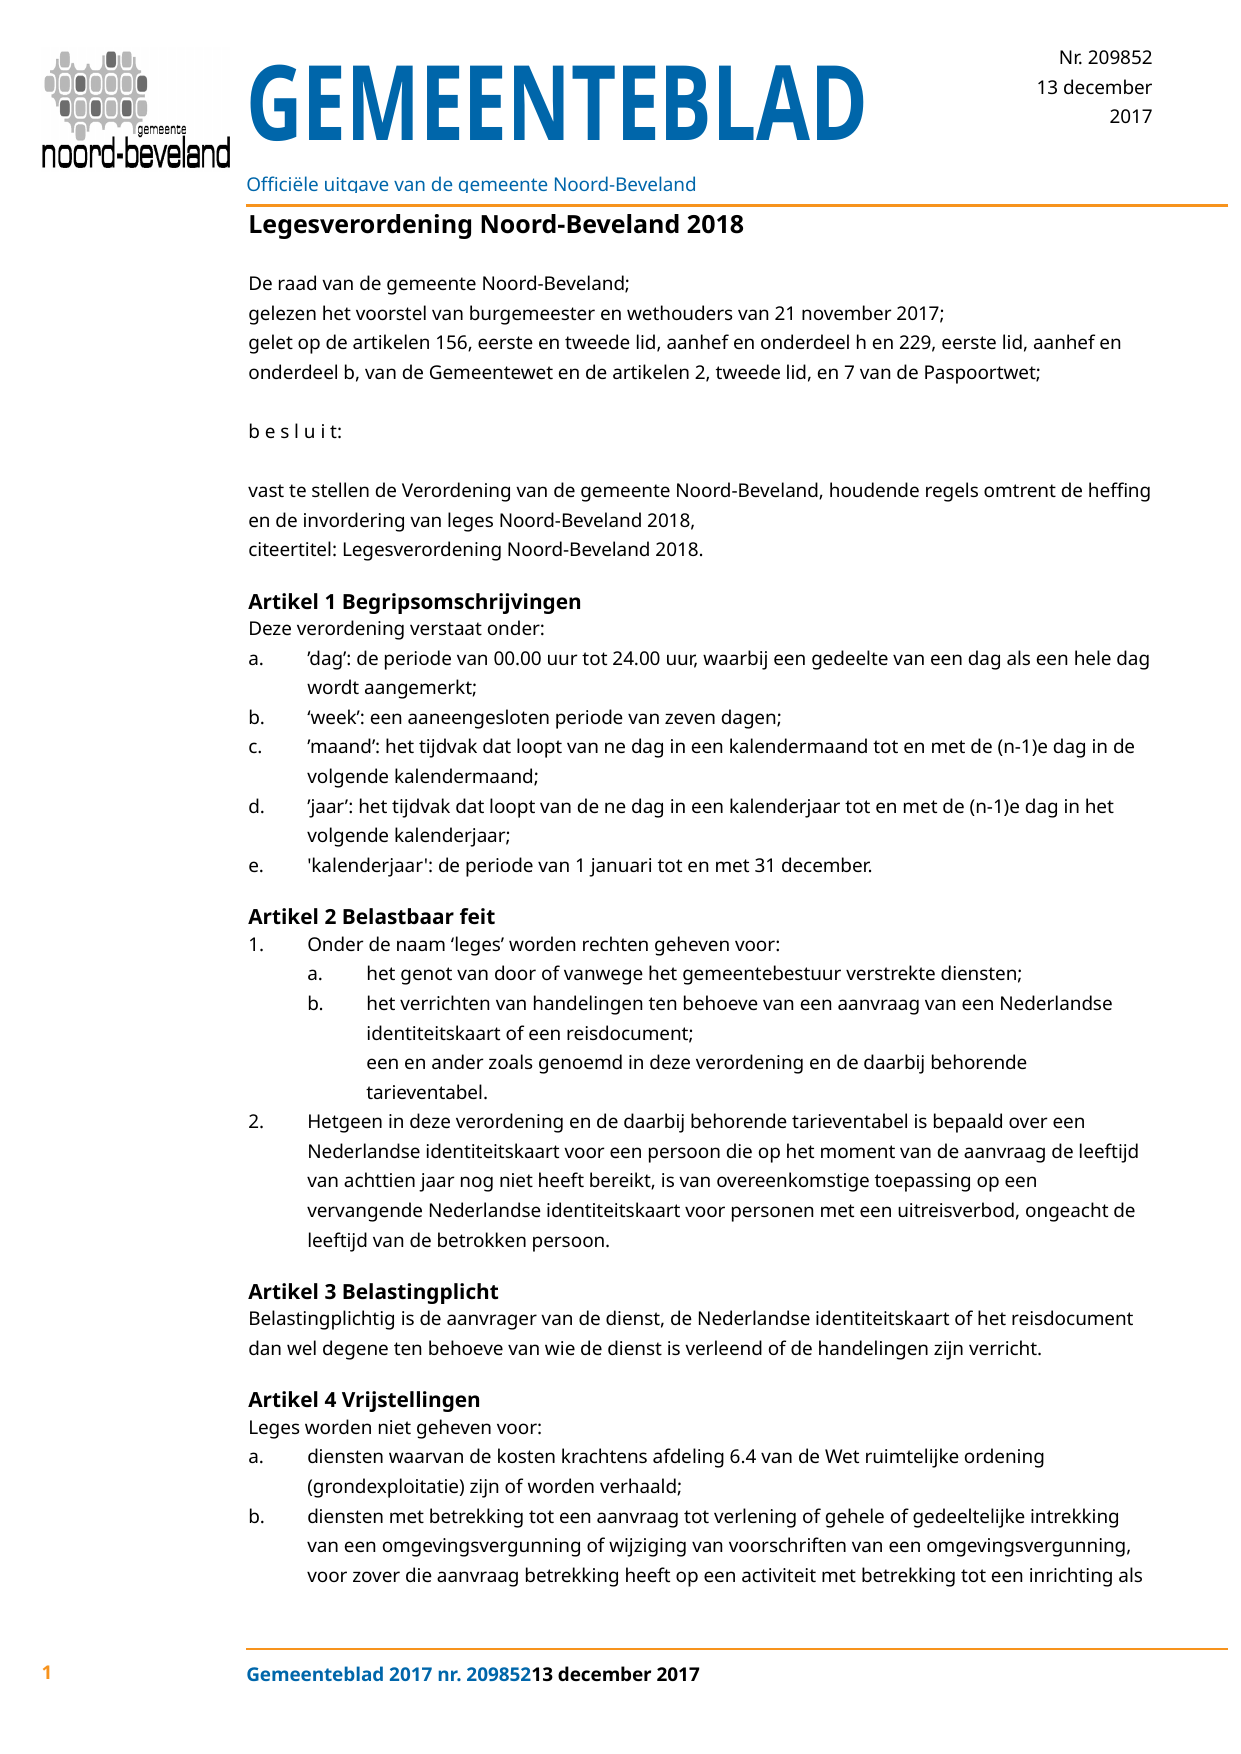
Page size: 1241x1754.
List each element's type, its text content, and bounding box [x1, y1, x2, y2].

list een en ander zoals genoemd in deze verordening en de daarbij behorende tarieventabel. [307, 1049, 1152, 1104]
text Belastingplichtig is de aanvrager van de dienst, de Nederlandse identiteitskaart of het reisdocument dan wel degene ten behoeve van wie de dienst is verleend of de handelingen zijn verricht. [248, 1306, 1152, 1361]
text gelet op de artikelen 156, eerste en tweede lid, aanhef en onderdeel h en 229, eerste lid, aanhef en onderdeel b, van de Gemeentewet en de artikelen 2, tweede lid, en 7 van de Paspoortwet; [248, 329, 1152, 385]
text Artikel 3 Belastingplicht [248, 1277, 1152, 1306]
text gelezen het voorstel van burgemeester en wethouders van 21 november 2017; [248, 300, 1152, 326]
text Deze verordening verstaat onder: [248, 615, 1152, 641]
text b e s l u i t: [248, 418, 1152, 444]
list het genot van door of vanwege het gemeentebestuur verstrekte diensten; [307, 961, 1152, 986]
text vast te stellen de Verordening van de gemeente Noord-Beveland, houdende regels omtrent de heffing en de invordering van leges Noord-Beveland 2018, [248, 477, 1152, 533]
text Artikel 4 Vrijstellingen [248, 1386, 1152, 1414]
list Hetgeen in deze verordening en de daarbij behorende tarieventabel is bepaald over een Nederlandse identiteitskaart voor een persoon die op het moment van de aanvraag de leeftijd van achttien jaar nog niet heeft bereikt, is van overeenkomstige toepassing op een vervangende Nederlandse identiteitskaart voor personen met een uitreisverbod, ongeacht de leeftijd van de betrokken persoon. [248, 1108, 1152, 1252]
text Artikel 1 Begripsomschrijvingen [248, 587, 1152, 615]
list ’maand’: het tijdvak dat loopt van ne dag in een kalendermaand tot en met de (n-1)e dag in de volgende kalendermaand; [248, 734, 1152, 789]
list Onder de naam ‘leges’ worden rechten geheven voor: [248, 931, 1152, 957]
list het verrichten van handelingen ten behoeve van een aanvraag van een Nederlandse identiteitskaart of een reisdocument; [307, 990, 1152, 1045]
text De raad van de gemeente Noord-Beveland; [248, 270, 1152, 296]
list ’jaar’: het tijdvak dat loopt van de ne dag in een kalenderjaar tot en met de (n-1)e dag in het volgende kalenderjaar; [248, 793, 1152, 848]
picture [41, 47, 231, 172]
text Leges worden niet geheven voor: [248, 1414, 1152, 1440]
text Legesverordening Noord-Beveland 2018 [248, 207, 1152, 241]
list ’dag’: de periode van 00.00 uur tot 24.00 uur, waarbij een gedeelte van een dag als een hele dag wordt aangemerkt; [248, 645, 1152, 700]
list ‘week’: een aaneengesloten periode van zeven dagen; [248, 704, 1152, 730]
text Artikel 2 Belastbaar feit [248, 902, 1152, 931]
list 'kalenderjaar': de periode van 1 januari tot en met 31 december. [248, 852, 1152, 878]
text citeertitel: Legesverordening Noord-Beveland 2018. [248, 537, 1152, 562]
list diensten waarvan de kosten krachtens afdeling 6.4 van de Wet ruimtelijke ordening (grondexploitatie) zijn of worden verhaald; [248, 1444, 1152, 1499]
list diensten met betrekking tot een aanvraag tot verlening of gehele of gedeeltelijke intrekking van een omgevingsvergunning of wijziging van voorschriften van een omgevingsvergunning, voor zover die aanvraag betrekking heeft op een activiteit met betrekking tot een inrichting als [248, 1503, 1152, 1588]
